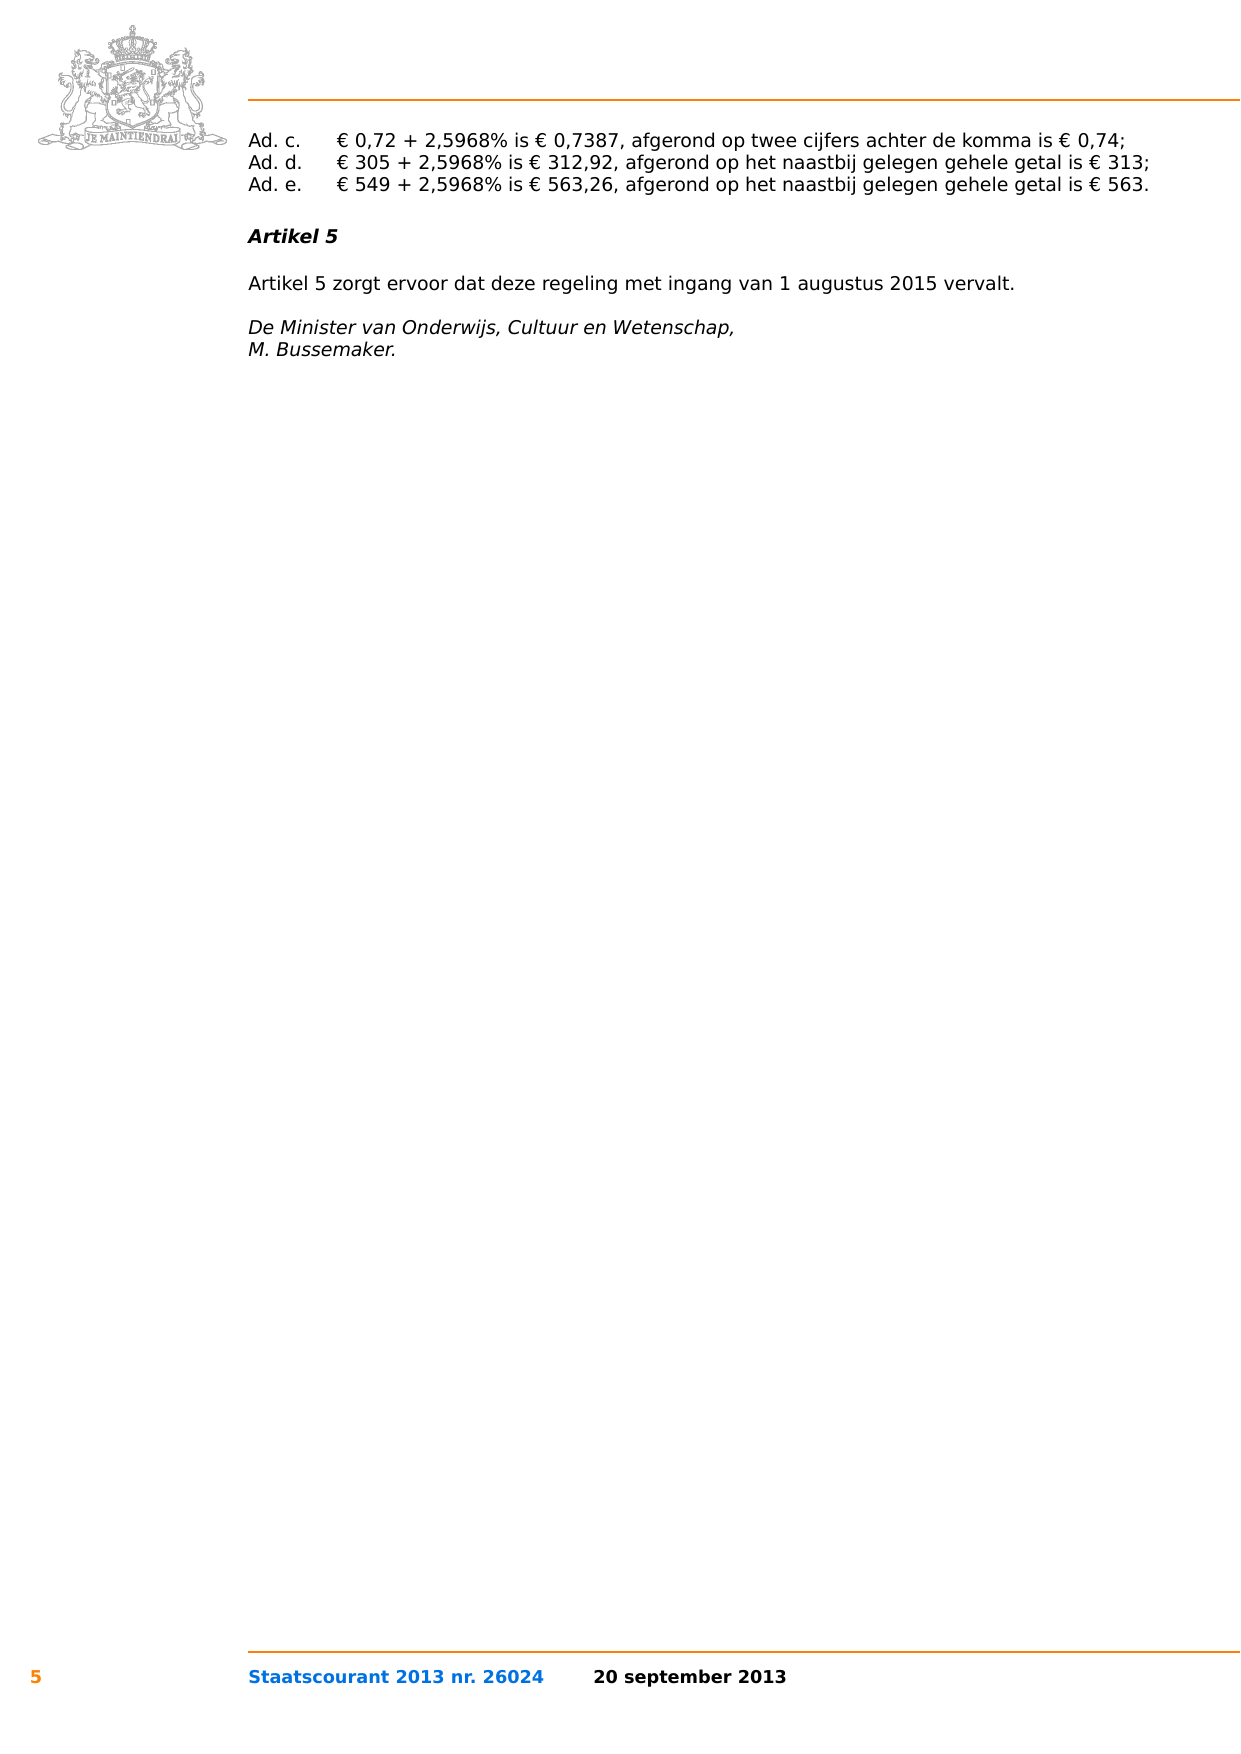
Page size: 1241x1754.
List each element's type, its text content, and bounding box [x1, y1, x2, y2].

picture [38, 25, 227, 150]
text Ad. e. € 549 + 2,5968% is € 563,26, afgerond op het naastbij gelegen gehele getal is € 563. [248, 174, 1163, 196]
text Ad. d. € 305 + 2,5968% is € 312,92, afgerond op het naastbij gelegen gehele getal is € 313; [248, 152, 1163, 174]
text Ad. c. € 0,72 + 2,5968% is € 0,7387, afgerond op twee cijfers achter de komma is € 0,74; [248, 130, 1163, 152]
subtitle Artikel 5 [248, 226, 1163, 248]
text Artikel 5 zorgt ervoor dat deze regeling met ingang van 1 augustus 2015 vervalt. [248, 273, 1163, 295]
text De Minister van Onderwijs, Cultuur en Wetenschap, M. Bussemaker. [248, 317, 1163, 361]
